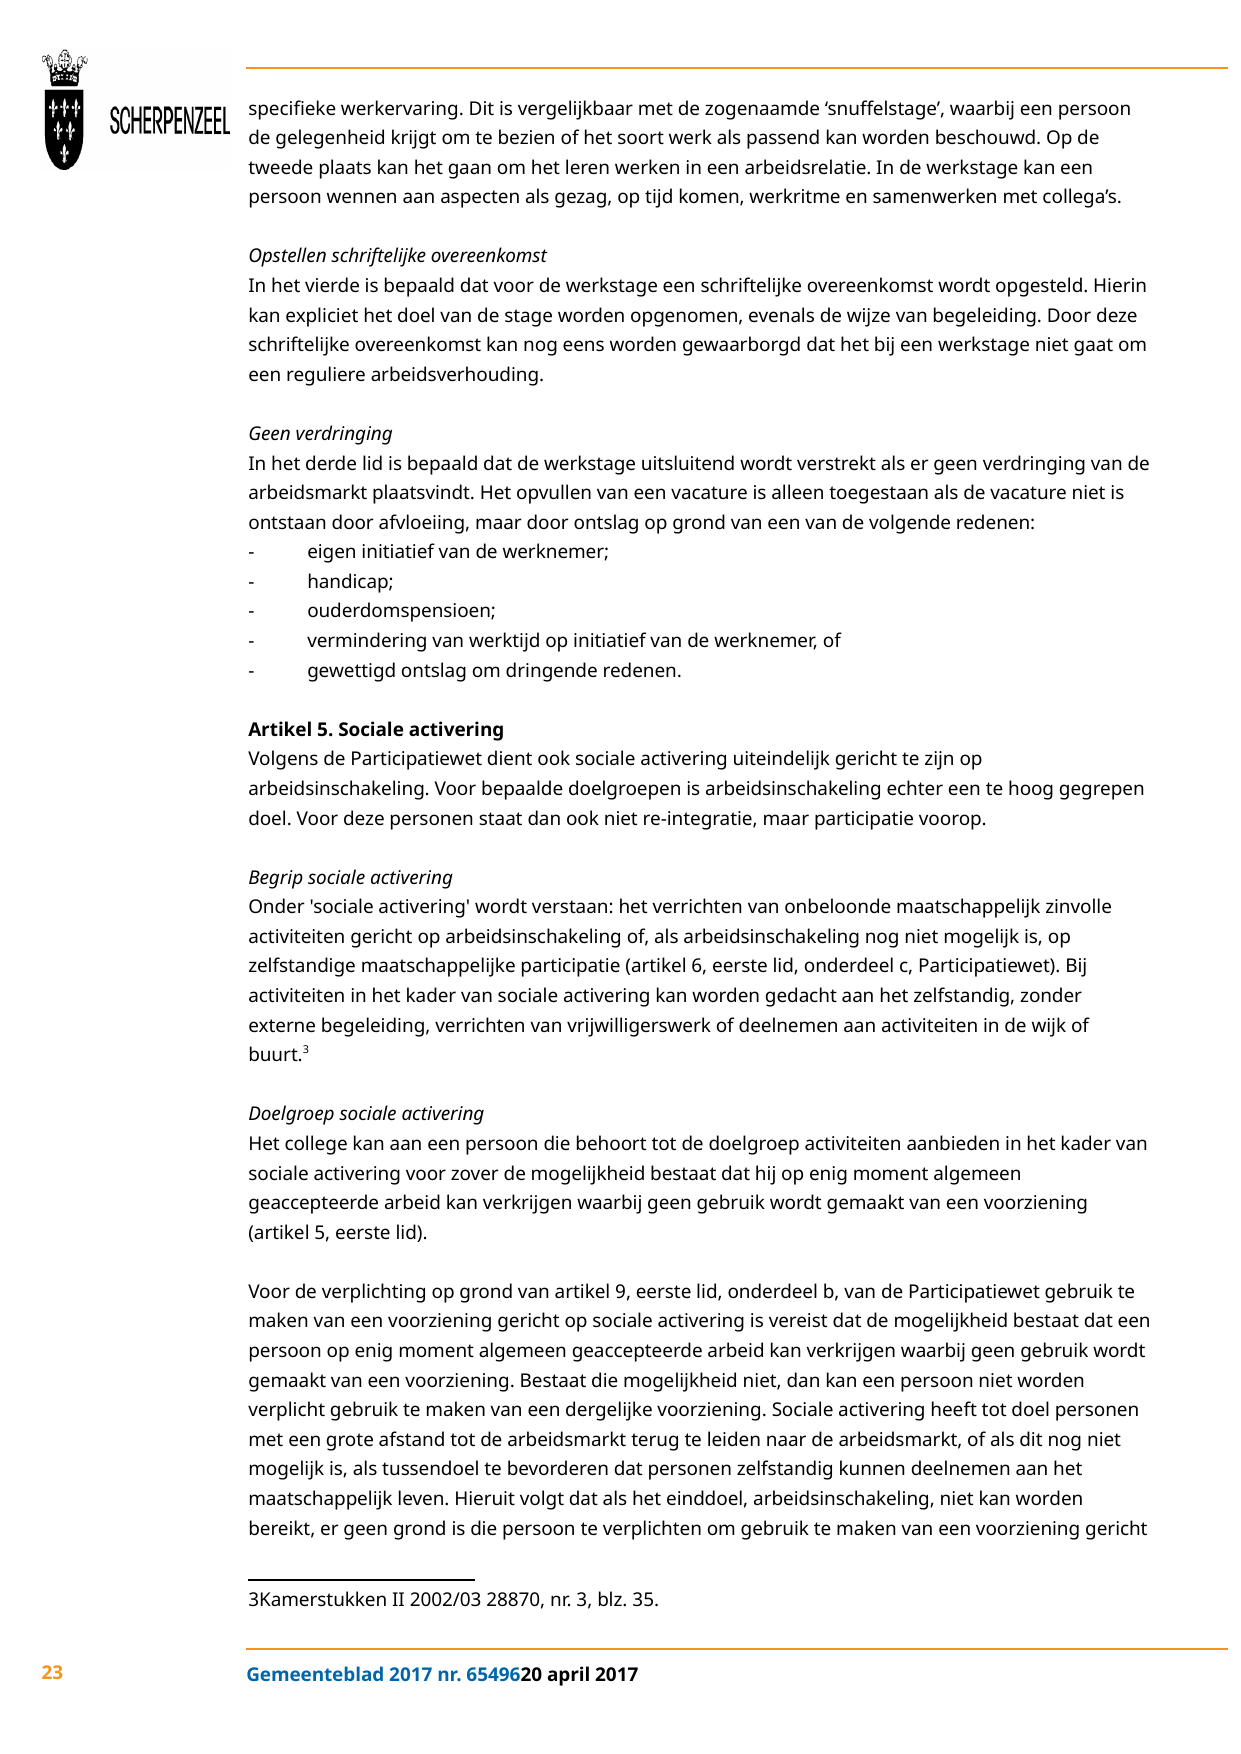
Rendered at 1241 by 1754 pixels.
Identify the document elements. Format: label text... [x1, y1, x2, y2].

list vermindering van werktijd op initiatief van de werknemer, of [248, 627, 1152, 653]
picture [41, 47, 231, 172]
list handicap; [248, 568, 1152, 594]
text In het vierde is bepaald dat voor de werkstage een schriftelijke overeenkomst wordt opgesteld. Hierin kan expliciet het doel van de stage worden opgenomen, evenals de wijze van begeleiding. Door deze schriftelijke overeenkomst kan nog eens worden gewaarborgd dat het bij een werkstage niet gaat om een reguliere arbeidsverhouding. [248, 272, 1152, 387]
list ouderdomspensioen; [248, 598, 1152, 623]
text Volgens de Participatiewet dient ook sociale activering uiteindelijk gericht te zijn op arbeidsinschakeling. Voor bepaalde doelgroepen is arbeidsinschakeling echter een te hoog gegrepen doel. Voor deze personen staat dan ook niet re-integratie, maar participatie voorop. [248, 746, 1152, 831]
text Het college kan aan een persoon die behoort tot de doelgroep activiteiten aanbieden in het kader van sociale activering voor zover de mogelijkheid bestaat dat hij op enig moment algemeen geaccepteerde arbeid kan verkrijgen waarbij geen gebruik wordt gemaakt van een voorziening (artikel 5, eerste lid). [248, 1130, 1152, 1245]
text Doelgroep sociale activering [248, 1101, 1152, 1126]
list eigen initiatief van de werknemer; [248, 538, 1152, 564]
text Kamerstukken II 2002/03 28870, nr. 3, blz. 35. [248, 1586, 1152, 1612]
text Opstellen schriftelijke overeenkomst [248, 243, 1152, 268]
text Onder 'sociale activering' wordt verstaan: het verrichten van onbeloonde maatschappelijk zinvolle activiteiten gericht op arbeidsinschakeling of, als arbeidsinschakeling nog niet mogelijk is, op zelfstandige maatschappelijke participatie (artikel 6, eerste lid, onderdeel c, Participatiewet). Bij activiteiten in het kader van sociale activering kan worden gedacht aan het zelfstandig, zonder externe begeleiding, verrichten van vrijwilligerswerk of deelnemen aan activiteiten in de wijk of buurt. [248, 893, 1152, 1067]
text Geen verdringing [248, 420, 1152, 446]
list gewettigd ontslag om dringende redenen. [248, 657, 1152, 683]
text Artikel 5. Sociale activering [248, 716, 1152, 742]
text specifieke werkervaring. Dit is vergelijkbaar met de zogenaamde ‘snuffelstage’, waarbij een persoon de gelegenheid krijgt om te bezien of het soort werk als passend kan worden beschouwd. Op de tweede plaats kan het gaan om het leren werken in een arbeidsrelatie. In de werkstage kan een persoon wennen aan aspecten als gezag, op tijd komen, werkritme en samenwerken met collega’s. [248, 95, 1152, 209]
text In het derde lid is bepaald dat de werkstage uitsluitend wordt verstrekt als er geen verdringing van de arbeidsmarkt plaatsvindt. Het opvullen van een vacature is alleen toegestaan als de vacature niet is ontstaan door afvloeiing, maar door ontslag op grond van een van de volgende redenen: [248, 450, 1152, 535]
text Voor de verplichting op grond van artikel 9, eerste lid, onderdeel b, van de Participatiewet gebruik te maken van een voorziening gericht op sociale activering is vereist dat de mogelijkheid bestaat dat een persoon op enig moment algemeen geaccepteerde arbeid kan verkrijgen waarbij geen gebruik wordt gemaakt van een voorziening. Bestaat die mogelijkheid niet, dan kan een persoon niet worden verplicht gebruik te maken van een dergelijke voorziening. Sociale activering heeft tot doel personen met een grote afstand tot de arbeidsmarkt terug te leiden naar de arbeidsmarkt, of als dit nog niet mogelijk is, als tussendoel te bevorderen dat personen zelfstandig kunnen deelnemen aan het maatschappelijk leven. Hieruit volgt dat als het einddoel, arbeidsinschakeling, niet kan worden bereikt, er geen grond is die persoon te verplichten om gebruik te maken van een voorziening gericht [248, 1278, 1152, 1541]
text Begrip sociale activering [248, 864, 1152, 890]
